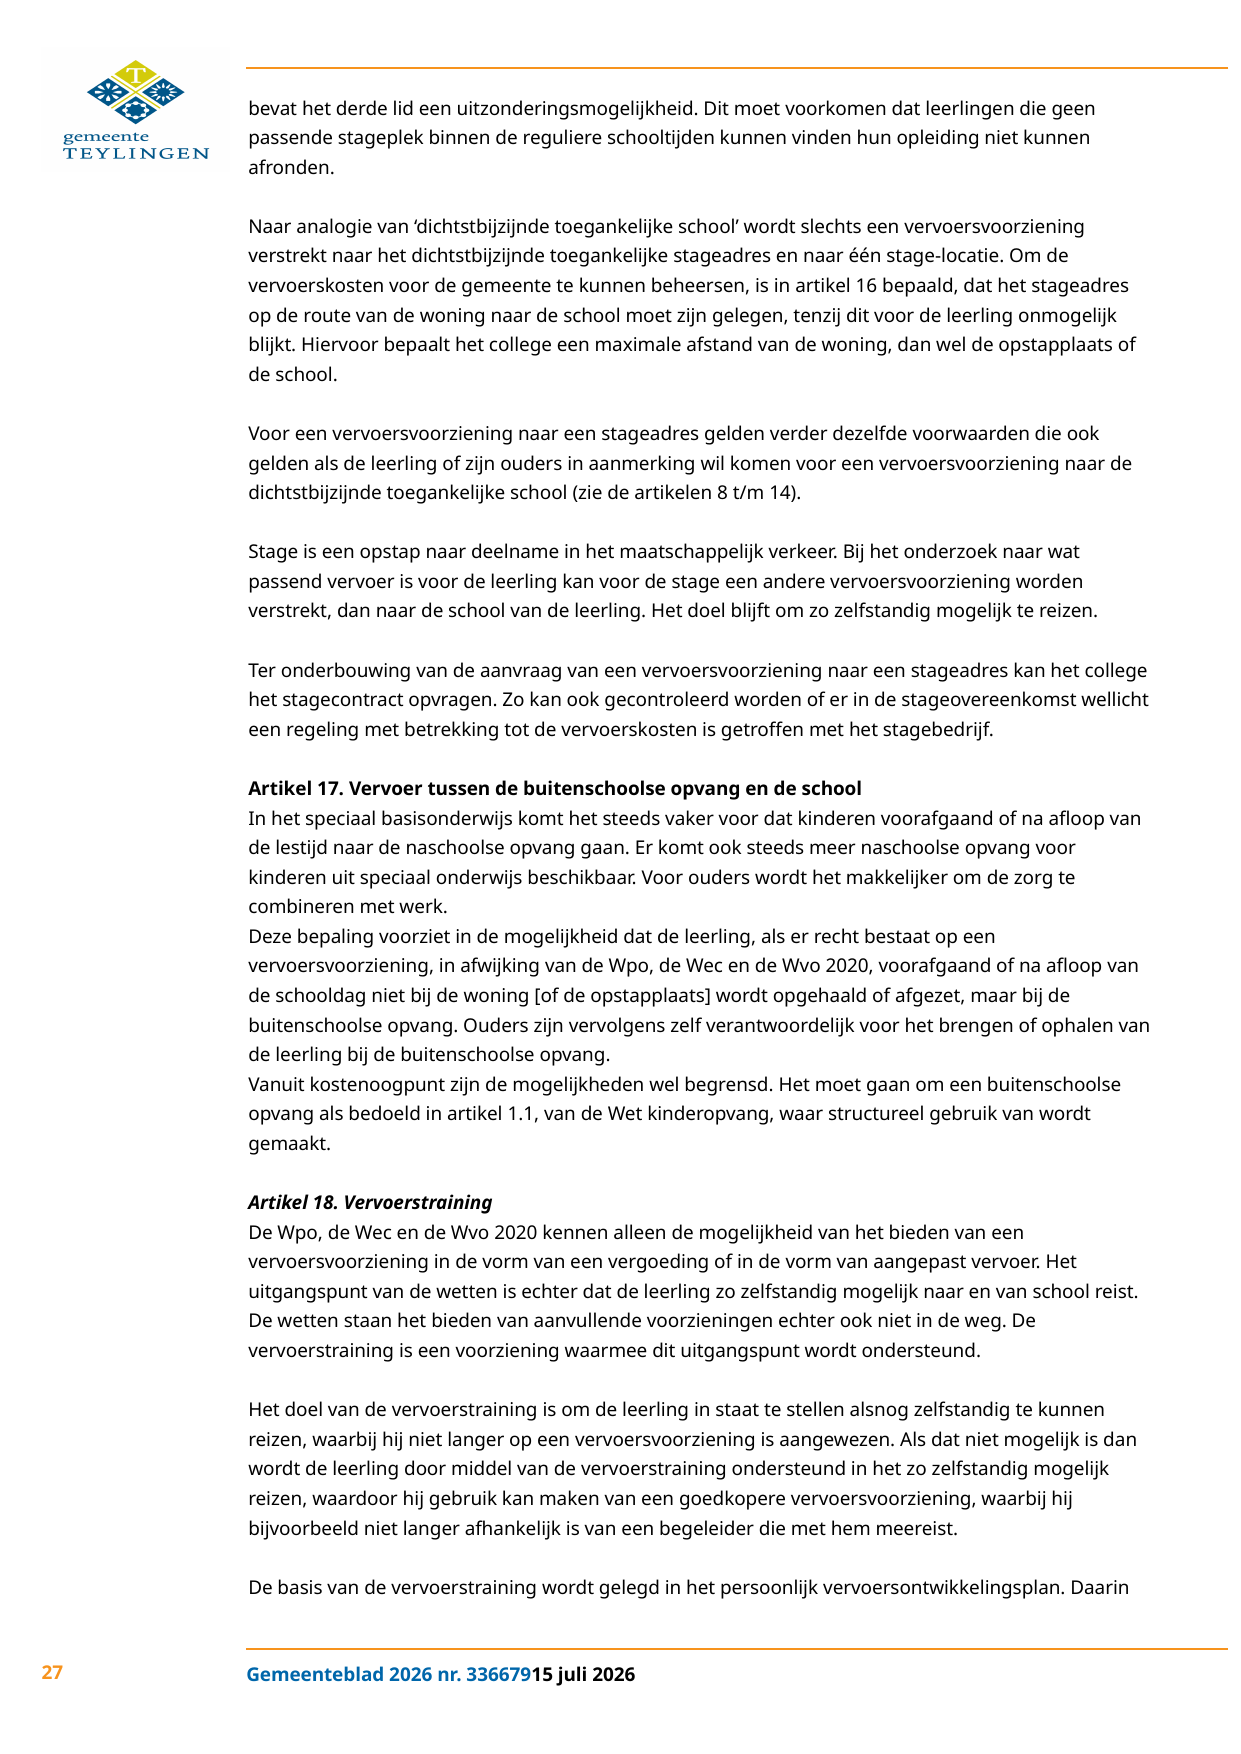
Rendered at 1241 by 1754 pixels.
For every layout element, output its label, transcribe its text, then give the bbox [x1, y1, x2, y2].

text Vanuit kostenoogpunt zijn de mogelijkheden wel begrensd. Het moet gaan om een buitenschoolse opvang als bedoeld in artikel 1.1, van de Wet kinderopvang, waar structureel gebruik van wordt gemaakt. [248, 1071, 1152, 1156]
text Ter onderbouwing van de aanvraag van een vervoersvoorziening naar een stageadres kan het college het stagecontract opvragen. Zo kan ook gecontroleerd worden of er in de stageovereenkomst wellicht een regeling met betrekking tot de vervoerskosten is getroffen met het stagebedrijf. [248, 657, 1152, 742]
text Artikel 18. Vervoerstraining [248, 1189, 1152, 1215]
text Het doel van de vervoerstraining is om de leerling in staat te stellen alsnog zelfstandig te kunnen reizen, waarbij hij niet langer op een vervoersvoorziening is aangewezen. Als dat niet mogelijk is dan wordt de leerling door middel van de vervoerstraining ondersteund in het zo zelfstandig mogelijk reizen, waardoor hij gebruik kan maken van een goedkopere vervoersvoorziening, waarbij hij bijvoorbeeld niet langer afhankelijk is van een begeleider die met hem meereist. [248, 1396, 1152, 1541]
text Naar analogie van ‘dichtstbijzijnde toegankelijke school’ wordt slechts een vervoersvoorziening verstrekt naar het dichtstbijzijnde toegankelijke stageadres en naar één stage-locatie. Om de vervoerskosten voor de gemeente te kunnen beheersen, is in artikel 16 bepaald, dat het stageadres op de route van de woning naar de school moet zijn gelegen, tenzij dit voor de leerling onmogelijk blijkt. Hiervoor bepaalt het college een maximale afstand van de woning, dan wel de opstapplaats of de school. [248, 213, 1152, 387]
text bevat het derde lid een uitzonderingsmogelijkheid. Dit moet voorkomen dat leerlingen die geen passende stageplek binnen de reguliere schooltijden kunnen vinden hun opleiding niet kunnen afronden. [248, 95, 1152, 180]
text De basis van de vervoerstraining wordt gelegd in het persoonlijk vervoersontwikkelingsplan. Daarin [248, 1574, 1152, 1600]
text Artikel 17. Vervoer tussen de buitenschoolse opvang en de school [248, 775, 1152, 801]
text Voor een vervoersvoorziening naar een stageadres gelden verder dezelfde voorwaarden die ook gelden als de leerling of zijn ouders in aanmerking wil komen voor een vervoersvoorziening naar de dichtstbijzijnde toegankelijke school (zie de artikelen 8 t/m 14). [248, 420, 1152, 505]
text De Wpo, de Wec en de Wvo 2020 kennen alleen de mogelijkheid van het bieden van een vervoersvoorziening in de vorm van een vergoeding of in de vorm van aangepast vervoer. Het uitgangspunt van de wetten is echter dat de leerling zo zelfstandig mogelijk naar en van school reist. De wetten staan het bieden van aanvullende voorzieningen echter ook niet in de weg. De vervoerstraining is een voorziening waarmee dit uitgangspunt wordt ondersteund. [248, 1219, 1152, 1363]
text In het speciaal basisonderwijs komt het steeds vaker voor dat kinderen voorafgaand of na afloop van de lestijd naar de naschoolse opvang gaan. Er komt ook steeds meer naschoolse opvang voor kinderen uit speciaal onderwijs beschikbaar. Voor ouders wordt het makkelijker om de zorg te combineren met werk. [248, 805, 1152, 919]
picture [41, 47, 231, 172]
text Stage is een opstap naar deelname in het maatschappelijk verkeer. Bij het onderzoek naar wat passend vervoer is voor de leerling kan voor de stage een andere vervoersvoorziening worden verstrekt, dan naar de school van de leerling. Het doel blijft om zo zelfstandig mogelijk te reizen. [248, 538, 1152, 623]
text Deze bepaling voorziet in de mogelijkheid dat de leerling, als er recht bestaat op een vervoersvoorziening, in afwijking van de Wpo, de Wec en de Wvo 2020, voorafgaand of na afloop van de schooldag niet bij de woning [of de opstapplaats] wordt opgehaald of afgezet, maar bij de buitenschoolse opvang. Ouders zijn vervolgens zelf verantwoordelijk voor het brengen of ophalen van de leerling bij de buitenschoolse opvang. [248, 923, 1152, 1067]
